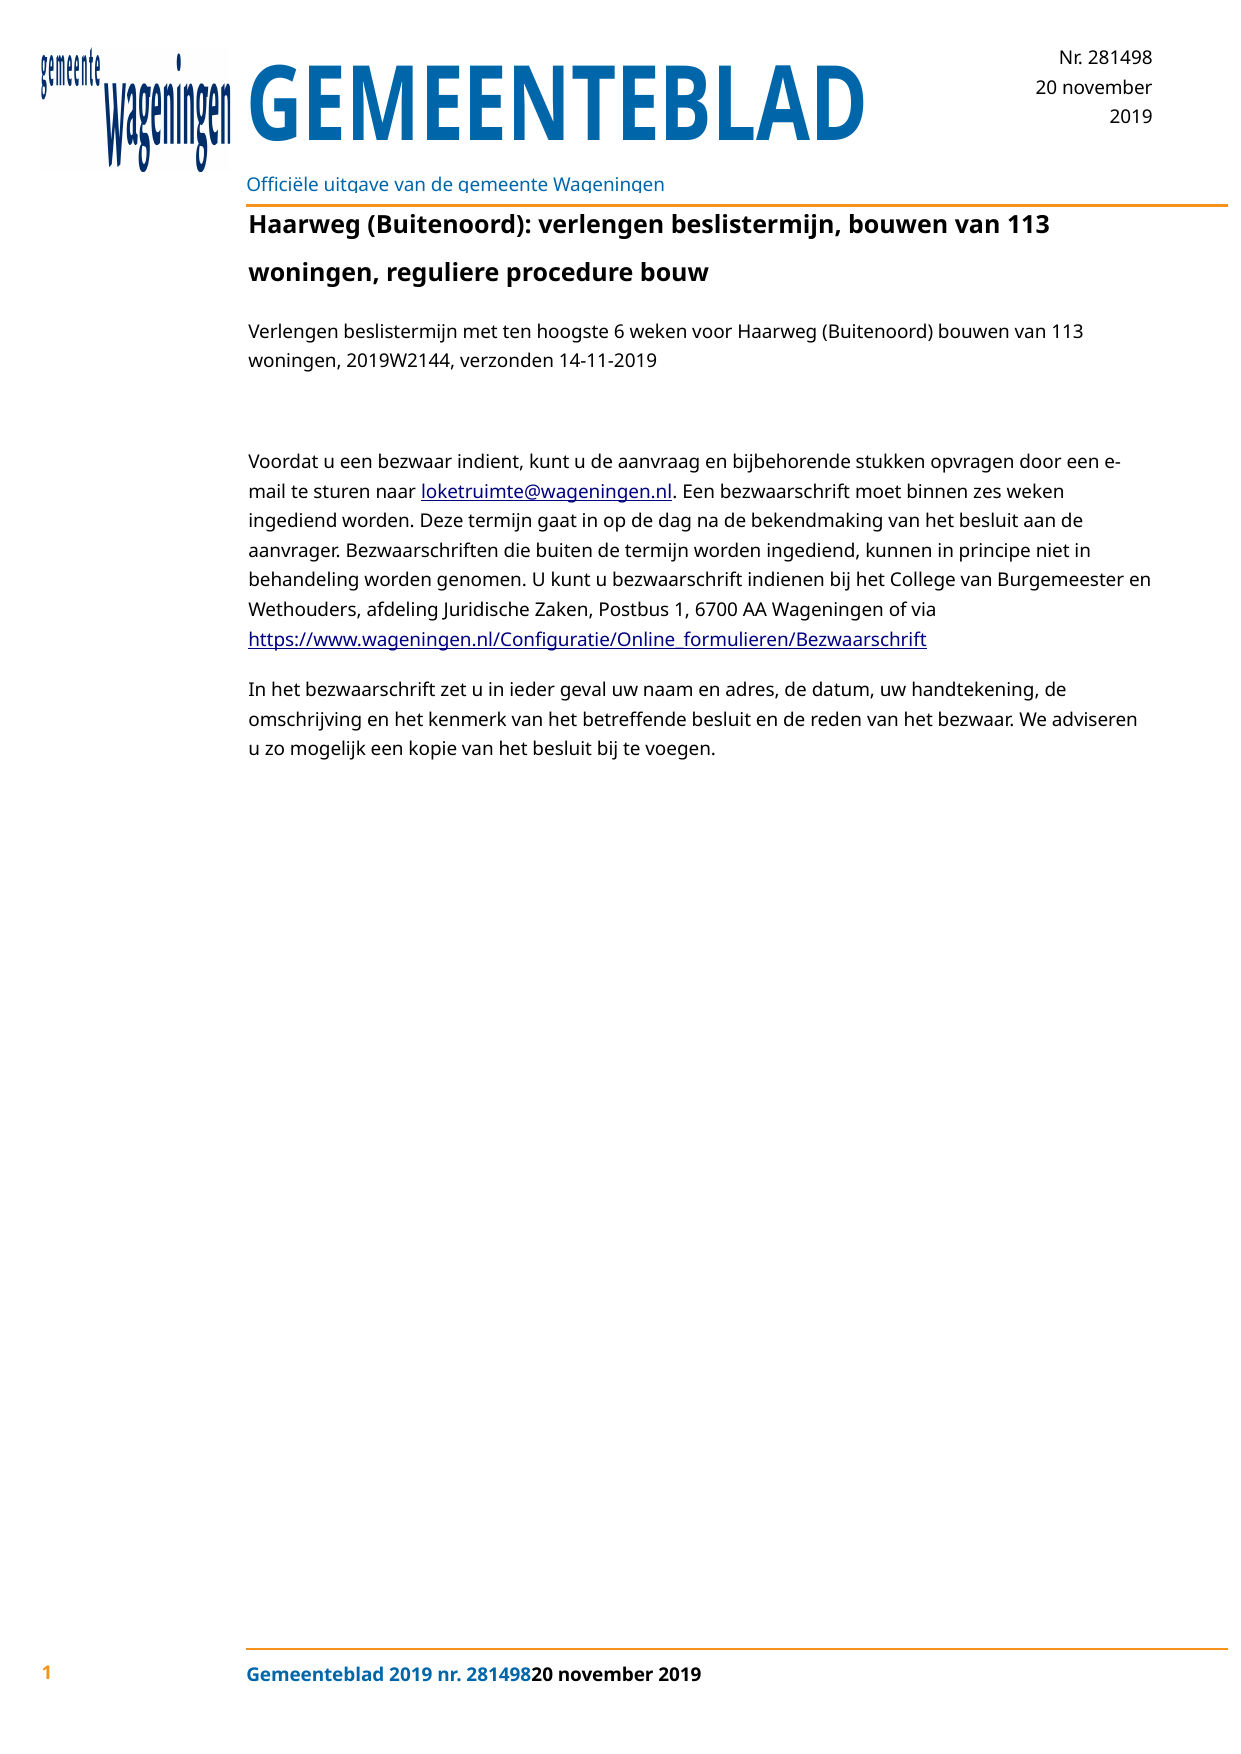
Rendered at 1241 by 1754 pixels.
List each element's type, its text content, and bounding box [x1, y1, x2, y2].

text In het bezwaarschrift zet u in ieder geval uw naam en adres, de datum, uw handtekening, de omschrijving en het kenmerk van het betreffende besluit en de reden van het bezwaar. We adviseren u zo mogelijk een kopie van het besluit bij te voegen. [248, 676, 1152, 761]
text Verlengen beslistermijn met ten hoogste 6 weken voor Haarweg (Buitenoord) bouwen van 113 woningen, 2019W2144, verzonden 14-11-2019 [248, 318, 1152, 373]
picture [41, 47, 231, 172]
text Haarweg (Buitenoord): verlengen beslistermijn, bouwen van 113 woningen, reguliere procedure bouw [248, 207, 1152, 288]
text Voordat u een bezwaar indient, kunt u de aanvraag en bijbehorende stukken opvragen door een e-mail te sturen naar loketruimte@wageningen.nl. Een bezwaarschrift moet binnen zes weken ingediend worden. Deze termijn gaat in op de dag na de bekendmaking van het besluit aan de aanvrager. Bezwaarschriften die buiten de termijn worden ingediend, kunnen in principe niet in behandeling worden genomen. U kunt u bezwaarschrift indienen bij het College van Burgemeester en Wethouders, afdeling Juridische Zaken, Postbus 1, 6700 AA Wageningen of via https://www.wageningen.nl/Configuratie/Online_formulieren/Bezwaarschrift [248, 448, 1152, 652]
